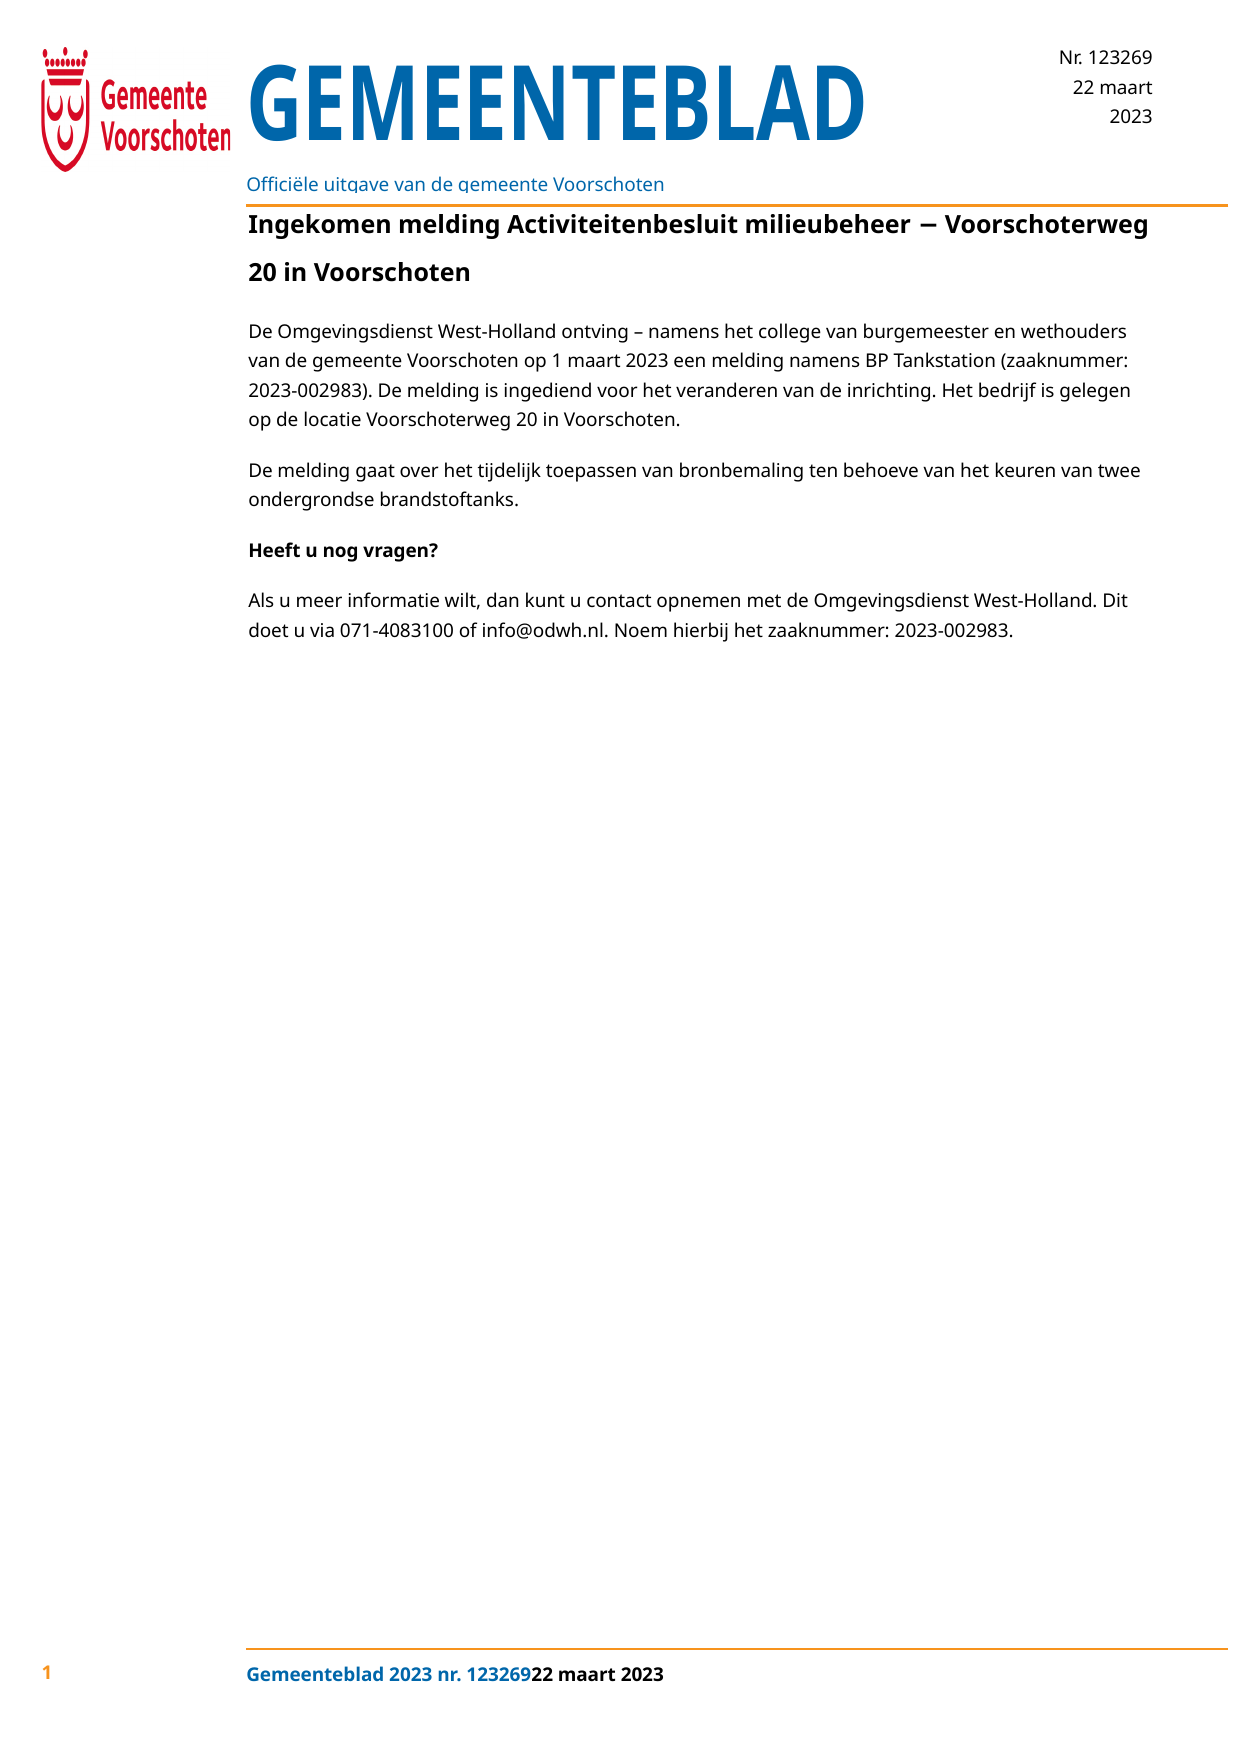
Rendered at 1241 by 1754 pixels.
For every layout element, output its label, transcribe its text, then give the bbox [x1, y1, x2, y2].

text Ingekomen melding Activiteitenbesluit milieubeheer − Voorschoterweg 20 in Voorschoten [248, 207, 1152, 288]
text De Omgevingsdienst West-Holland ontving – namens het college van burgemeester en wethouders van de gemeente Voorschoten op 1 maart 2023 een melding namens BP Tankstation (zaaknummer: 2023-002983). De melding is ingediend voor het veranderen van de inrichting. Het bedrijf is gelegen op de locatie Voorschoterweg 20 in Voorschoten. [248, 318, 1152, 432]
text Als u meer informatie wilt, dan kunt u contact opnemen met de Omgevingsdienst West-Holland. Dit doet u via 071‑4083100 of info@odwh.nl. Noem hierbij het zaaknummer: 2023-002983. [248, 587, 1152, 643]
text Heeft u nog vragen? [248, 537, 1152, 563]
text De melding gaat over het tijdelijk toepassen van bronbemaling ten behoeve van het keuren van twee ondergrondse brandstoftanks. [248, 457, 1152, 512]
picture [41, 47, 231, 172]
